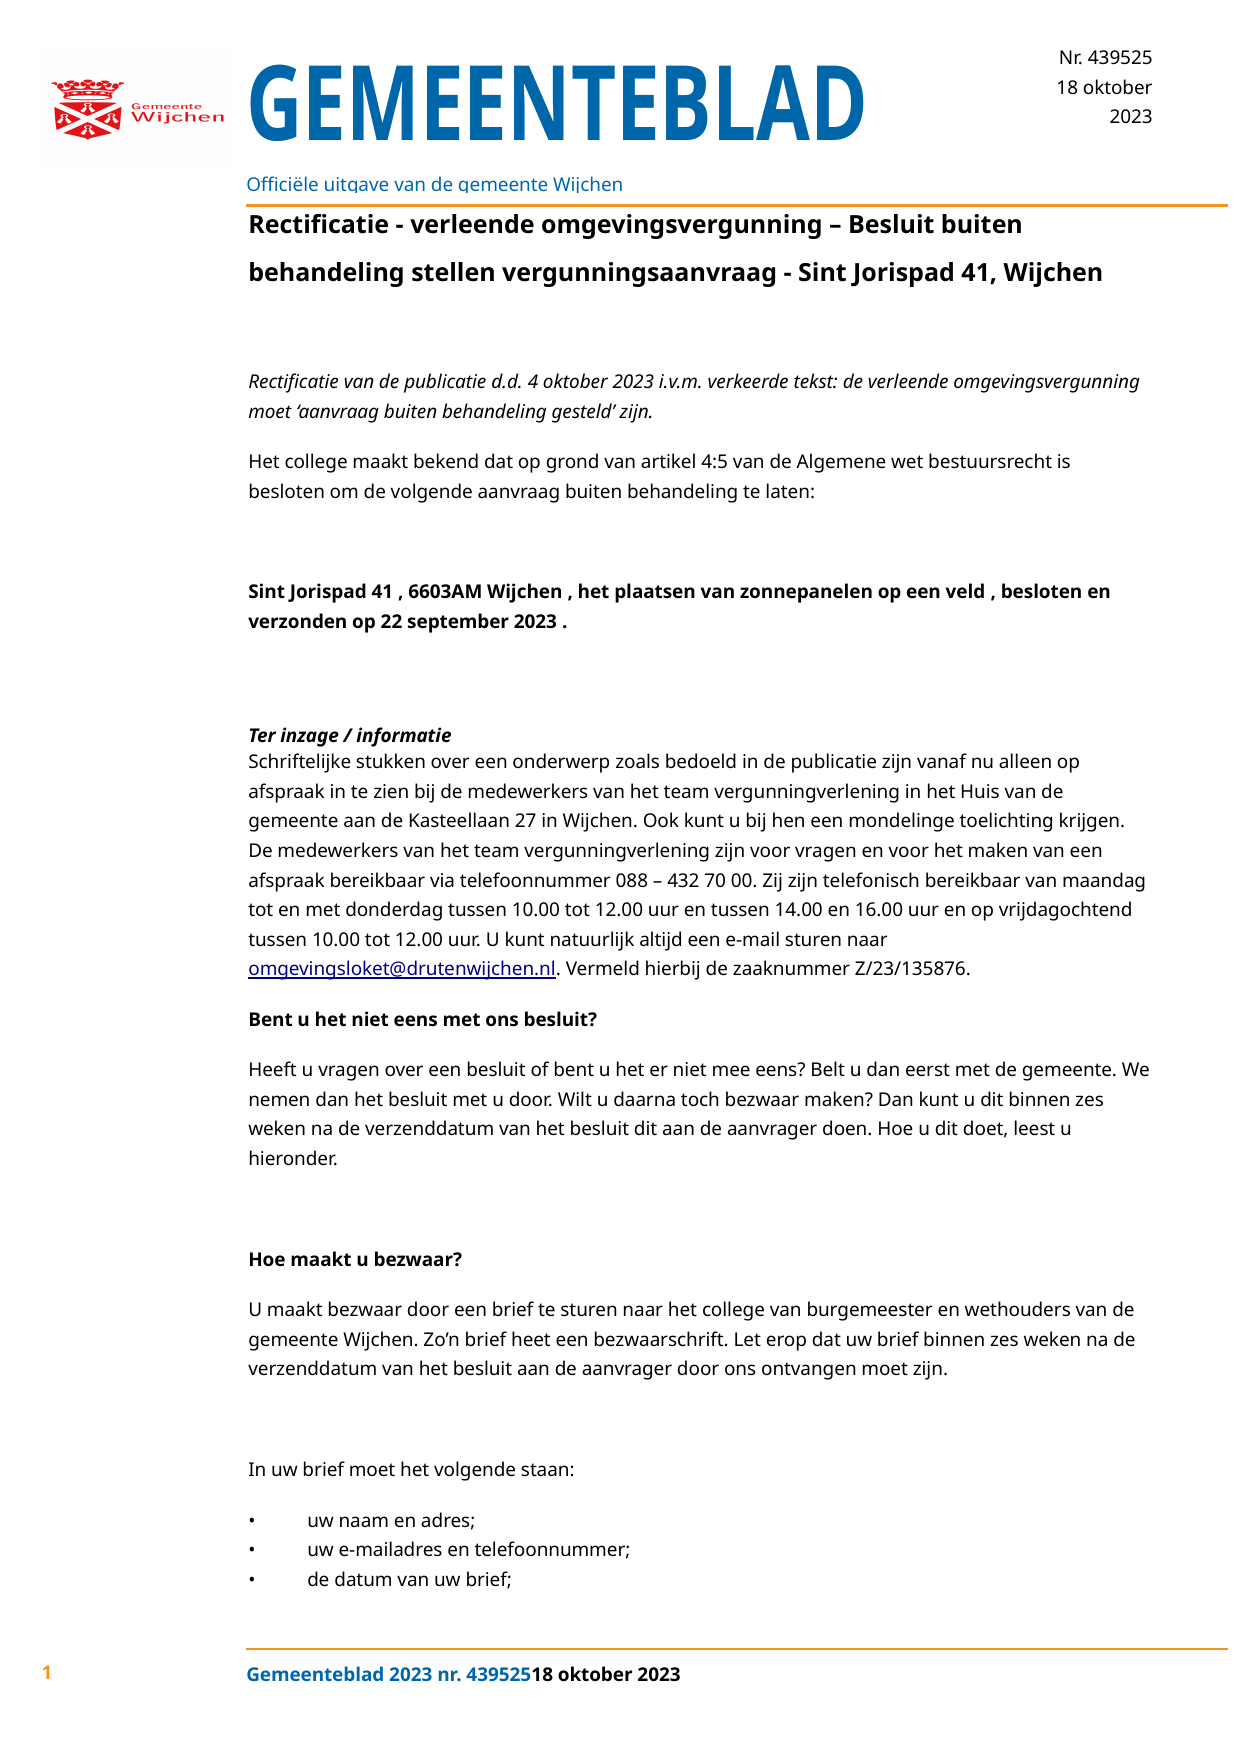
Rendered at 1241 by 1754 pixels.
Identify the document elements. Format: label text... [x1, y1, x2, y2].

list de datum van uw brief; [248, 1566, 1152, 1592]
text Rectificatie - verleende omgevingsvergunning – Besluit buiten behandeling stellen vergunningsaanvraag - Sint Jorispad 41, Wijchen [248, 207, 1152, 288]
text Sint Jorispad 41 , 6603AM Wijchen , het plaatsen van zonnepanelen op een veld , besloten en verzonden op 22 september 2023 . [248, 579, 1152, 634]
text U maakt bezwaar door een brief te sturen naar het college van burgemeester en wethouders van de gemeente Wijchen. Zo’n brief heet een bezwaarschrift. Let erop dat uw brief binnen zes weken na de verzenddatum van het besluit aan de aanvrager door ons ontvangen moet zijn. [248, 1296, 1152, 1381]
list uw naam en adres; [248, 1507, 1152, 1532]
text Schriftelijke stukken over een onderwerp zoals bedoeld in de publicatie zijn vanaf nu alleen op afspraak in te zien bij de medewerkers van het team vergunningverlening in het Huis van de gemeente aan de Kasteellaan 27 in Wijchen. Ook kunt u bij hen een mondelinge toelichting krijgen. De medewerkers van het team vergunningverlening zijn voor vragen en voor het maken van een afspraak bereikbaar via telefoonnummer 088 – 432 70 00. Zij zijn telefonisch bereikbaar van maandag tot en met donderdag tussen 10.00 tot 12.00 uur en tussen 14.00 en 16.00 uur en op vrijdagochtend tussen 10.00 tot 12.00 uur. U kunt natuurlijk altijd een e-mail sturen naar omgevingsloket@drutenwijchen.nl. Vermeld hierbij de zaaknummer Z/23/135876. [248, 748, 1152, 981]
picture [41, 47, 231, 172]
text Rectificatie van de publicatie d.d. 4 oktober 2023 i.v.m. verkeerde tekst: de verleende omgevingsvergunning moet ‘aanvraag buiten behandeling gesteld’ zijn. [248, 368, 1152, 424]
text In uw brief moet het volgende staan: [248, 1456, 1152, 1482]
text Het college maakt bekend dat op grond van artikel 4:5 van de Algemene wet bestuursrecht is besloten om de volgende aanvraag buiten behandeling te laten: [248, 448, 1152, 504]
text Heeft u vragen over een besluit of bent u het er niet mee eens? Belt u dan eerst met de gemeente. We nemen dan het besluit met u door. Wilt u daarna toch bezwaar maken? Dan kunt u dit binnen zes weken na de verzenddatum van het besluit dit aan de aanvrager doen. Hoe u dit doet, leest u hieronder. [248, 1056, 1152, 1171]
text Bent u het niet eens met ons besluit? [248, 1006, 1152, 1032]
text Hoe maakt u bezwaar? [248, 1246, 1152, 1272]
list uw e-mailadres en telefoonnummer; [248, 1536, 1152, 1562]
text Ter inzage / informatie [248, 723, 1152, 748]
